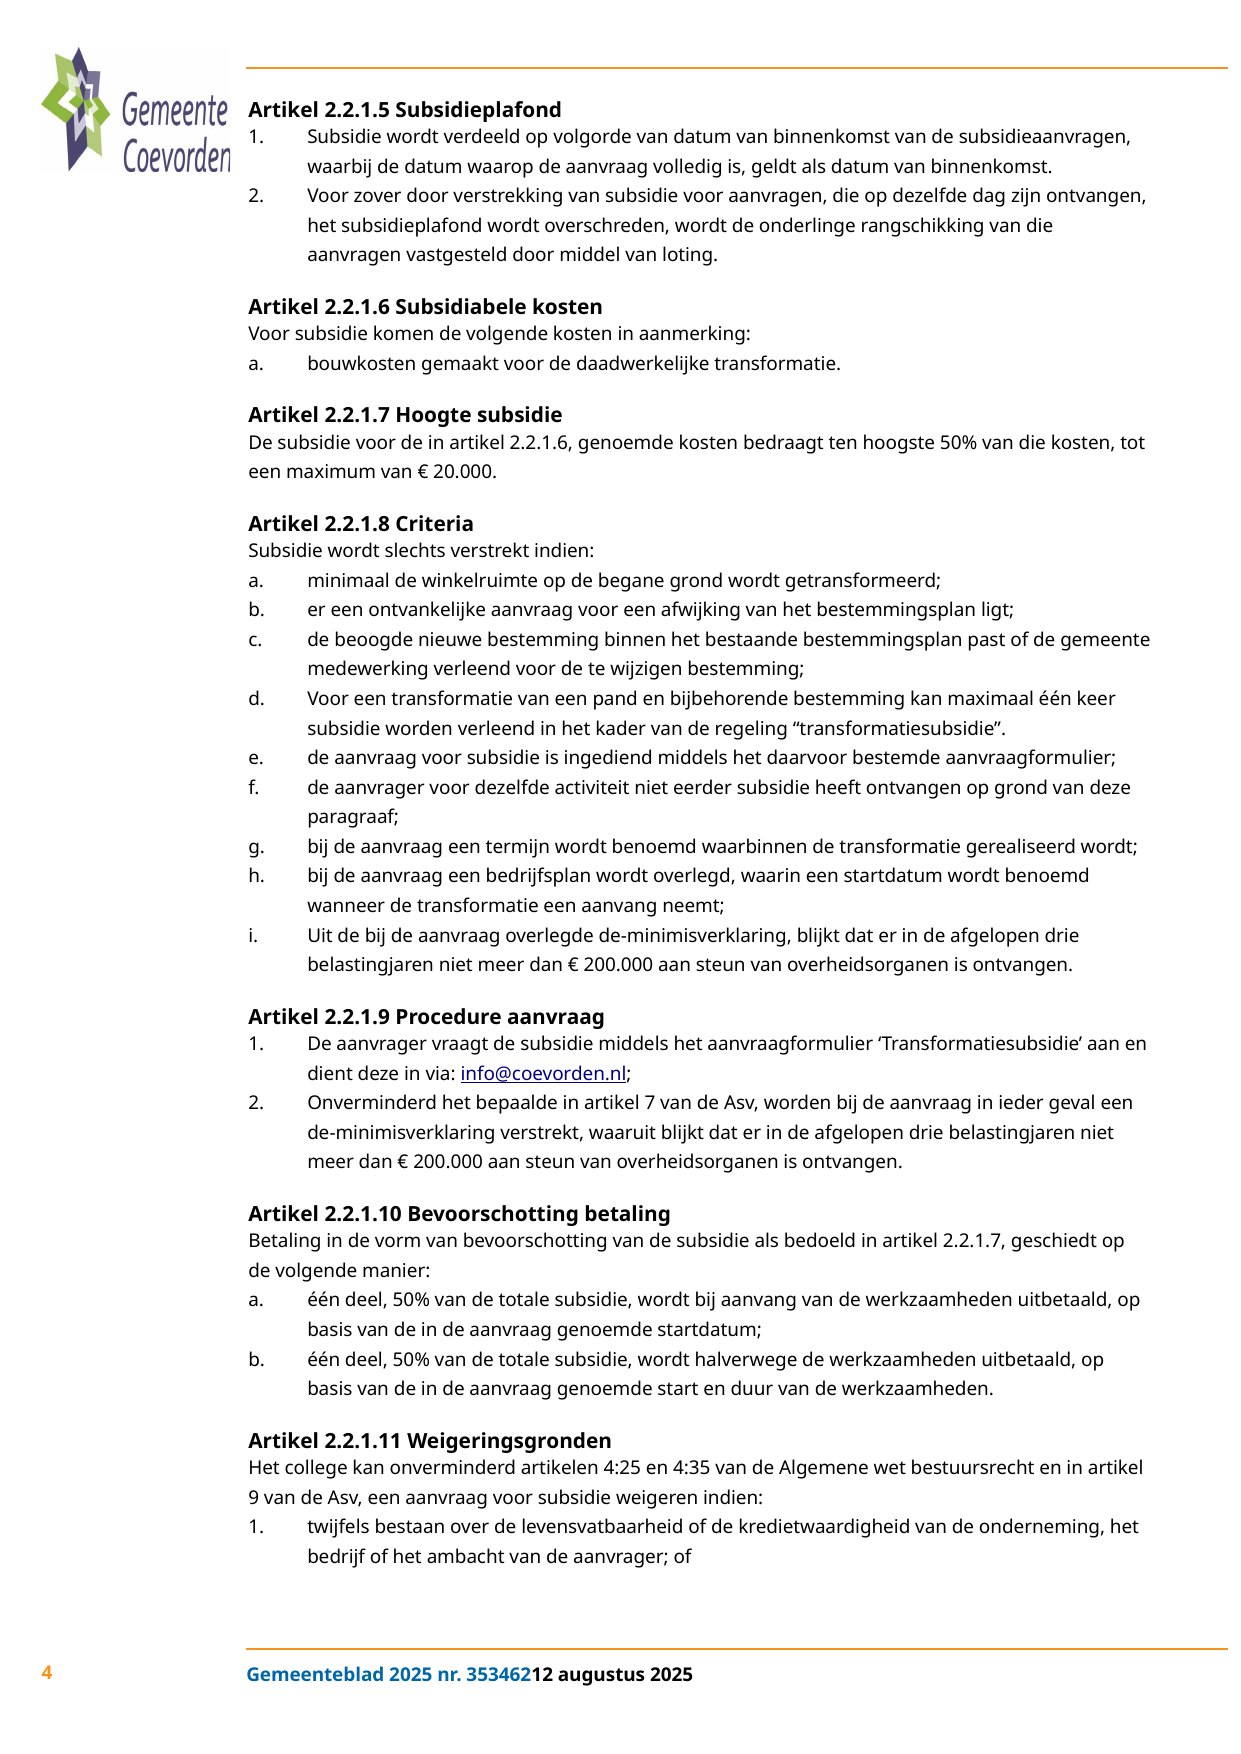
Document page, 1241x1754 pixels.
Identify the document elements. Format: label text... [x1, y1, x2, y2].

text Artikel 2.2.1.5 Subsidieplafond [248, 95, 1152, 123]
list twijfels bestaan over de levensvatbaarheid of de kredietwaardigheid van de onderneming, het bedrijf of het ambacht van de aanvrager; of [248, 1513, 1152, 1569]
text Artikel 2.2.1.8 Criteria [248, 509, 1152, 537]
list Voor een transformatie van een pand en bijbehorende bestemming kan maximaal één keer subsidie worden verleend in het kader van de regeling “transformatiesubsidie”. [248, 685, 1152, 741]
list bouwkosten gemaakt voor de daadwerkelijke transformatie. [248, 350, 1152, 376]
list één deel, 50% van de totale subsidie, wordt halverwege de werkzaamheden uitbetaald, op basis van de in de aanvraag genoemde start en duur van de werkzaamheden. [248, 1346, 1152, 1401]
list bij de aanvraag een bedrijfsplan wordt overlegd, waarin een startdatum wordt benoemd wanneer de transformatie een aanvang neemt; [248, 863, 1152, 918]
text De subsidie voor de in artikel 2.2.1.6, genoemde kosten bedraagt ten hoogste 50% van die kosten, tot een maximum van € 20.000. [248, 429, 1152, 484]
list minimaal de winkelruimte op de begane grond wordt getransformeerd; [248, 567, 1152, 593]
text Artikel 2.2.1.6 Subsidiabele kosten [248, 292, 1152, 320]
text Subsidie wordt slechts verstrekt indien: [248, 537, 1152, 563]
list Onverminderd het bepaalde in artikel 7 van de Asv, worden bij de aanvraag in ieder geval een de-minimisverklaring verstrekt, waaruit blijkt dat er in de afgelopen drie belastingjaren niet meer dan € 200.000 aan steun van overheidsorganen is ontvangen. [248, 1089, 1152, 1174]
list Uit de bij de aanvraag overlegde de-minimisverklaring, blijkt dat er in de afgelopen drie belastingjaren niet meer dan € 200.000 aan steun van overheidsorganen is ontvangen. [248, 922, 1152, 977]
list Voor zover door verstrekking van subsidie voor aanvragen, die op dezelfde dag zijn ontvangen, het subsidieplafond wordt overschreden, wordt de onderlinge rangschikking van die aanvragen vastgesteld door middel van loting. [248, 182, 1152, 267]
list de aanvraag voor subsidie is ingediend middels het daarvoor bestemde aanvraagformulier; [248, 744, 1152, 770]
text Voor subsidie komen de volgende kosten in aanmerking: [248, 320, 1152, 346]
text Betaling in de vorm van bevoorschotting van de subsidie als bedoeld in artikel 2.2.1.7, geschiedt op de volgende manier: [248, 1227, 1152, 1283]
picture [41, 47, 231, 172]
list de beoogde nieuwe bestemming binnen het bestaande bestemmingsplan past of de gemeente medewerking verleend voor de te wijzigen bestemming; [248, 626, 1152, 681]
text Artikel 2.2.1.9 Procedure aanvraag [248, 1002, 1152, 1030]
list bij de aanvraag een termijn wordt benoemd waarbinnen de transformatie gerealiseerd wordt; [248, 833, 1152, 859]
list de aanvrager voor dezelfde activiteit niet eerder subsidie heeft ontvangen op grond van deze paragraaf; [248, 774, 1152, 829]
text Artikel 2.2.1.10 Bevoorschotting betaling [248, 1199, 1152, 1227]
list één deel, 50% van de totale subsidie, wordt bij aanvang van de werkzaamheden uitbetaald, op basis van de in de aanvraag genoemde startdatum; [248, 1287, 1152, 1342]
text Artikel 2.2.1.11 Weigeringsgronden [248, 1426, 1152, 1454]
text Artikel 2.2.1.7 Hoogte subsidie [248, 400, 1152, 429]
list De aanvrager vraagt de subsidie middels het aanvraagformulier ‘Transformatiesubsidie’ aan en dient deze in via: info@coevorden.nl; [248, 1030, 1152, 1086]
list er een ontvankelijke aanvraag voor een afwijking van het bestemmingsplan ligt; [248, 596, 1152, 622]
list Subsidie wordt verdeeld op volgorde van datum van binnenkomst van de subsidieaanvragen, waarbij de datum waarop de aanvraag volledig is, geldt als datum van binnenkomst. [248, 123, 1152, 178]
text Het college kan onverminderd artikelen 4:25 en 4:35 van de Algemene wet bestuursrecht en in artikel 9 van de Asv, een aanvraag voor subsidie weigeren indien: [248, 1454, 1152, 1509]
